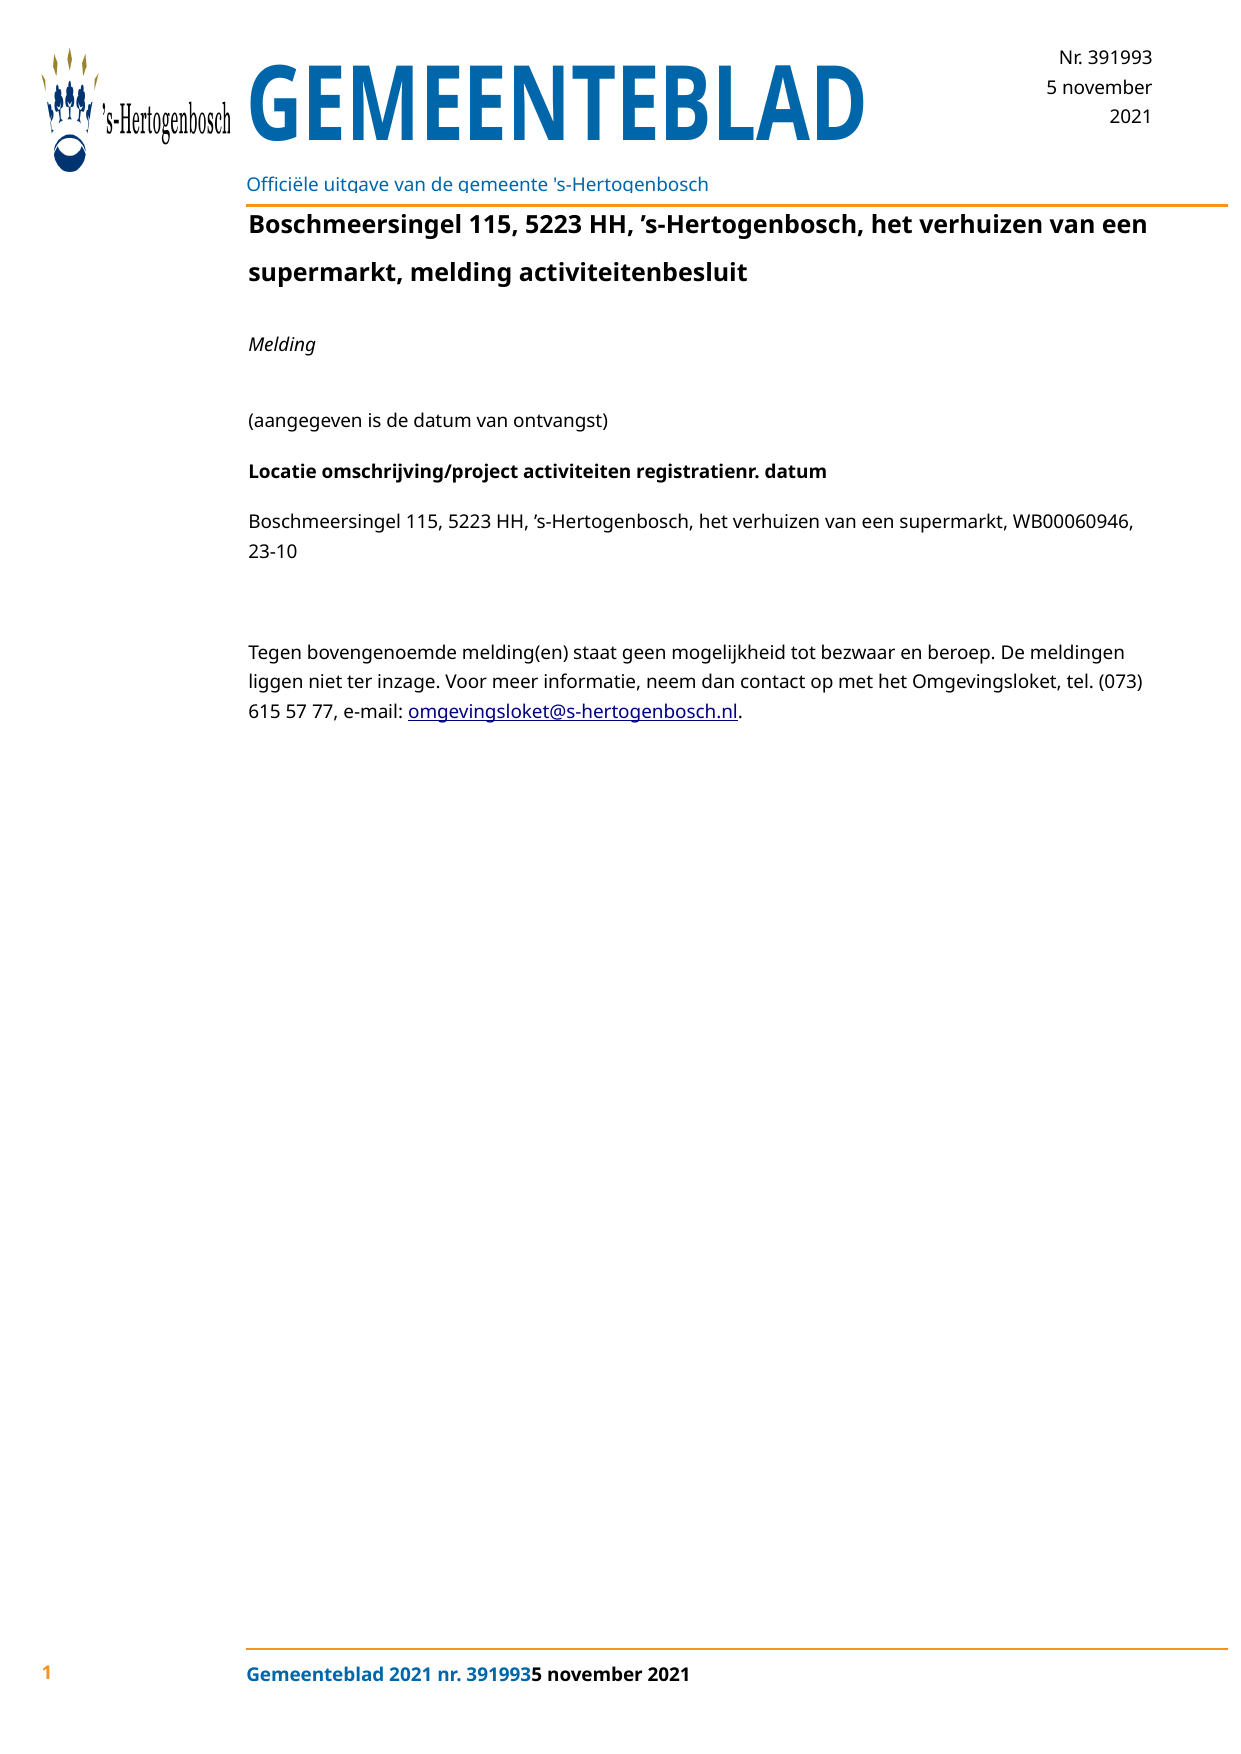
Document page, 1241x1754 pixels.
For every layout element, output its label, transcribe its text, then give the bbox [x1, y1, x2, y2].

picture [41, 47, 231, 172]
text Melding [248, 331, 1152, 357]
text Tegen bovengenoemde melding(en) staat geen mogelijkheid tot bezwaar en beroep. De meldingen liggen niet ter inzage. Voor meer informatie, neem dan contact op met het Omgevingsloket, tel. (073) 615 57 77, e-mail: omgevingsloket@s-hertogenbosch.nl. [248, 639, 1152, 724]
text Boschmeersingel 115, 5223 HH, ’s-Hertogenbosch, het verhuizen van een supermarkt, melding activiteitenbesluit [248, 207, 1152, 288]
text Boschmeersingel 115, 5223 HH, ’s-Hertogenbosch, het verhuizen van een supermarkt, WB00060946, 23-10 [248, 508, 1152, 564]
text Locatie omschrijving/project activiteiten registratienr. datum [248, 458, 1152, 484]
text (aangegeven is de datum van ontvangst) [248, 408, 1152, 433]
